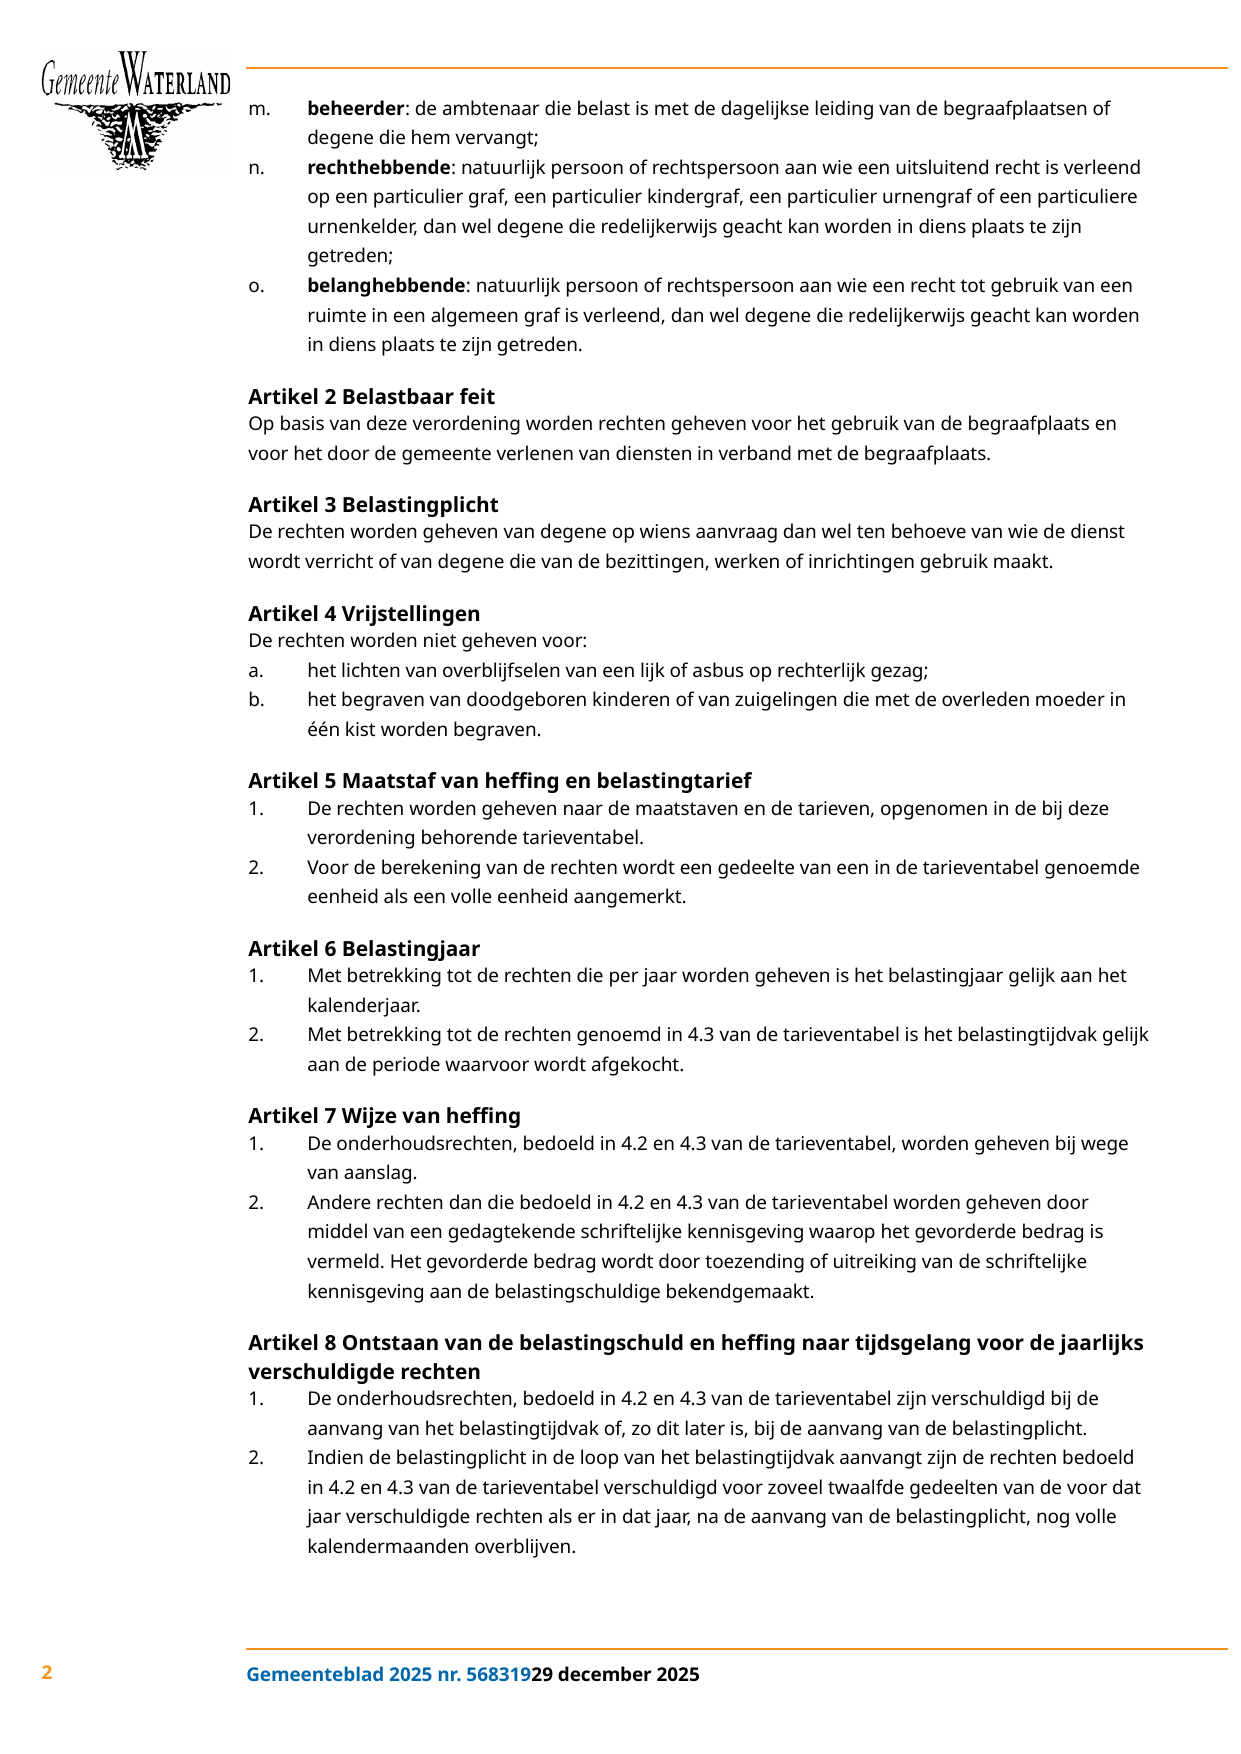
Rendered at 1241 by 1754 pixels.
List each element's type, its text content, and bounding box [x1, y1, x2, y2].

list Met betrekking tot de rechten die per jaar worden geheven is het belastingjaar gelijk aan het kalenderjaar. [248, 962, 1152, 1018]
list Voor de berekening van de rechten wordt een gedeelte van een in de tarieventabel genoemde eenheid als een volle eenheid aangemerkt. [248, 854, 1152, 909]
list het begraven van doodgeboren kinderen of van zuigelingen die met de overleden moeder in één kist worden begraven. [248, 686, 1152, 742]
list De onderhoudsrechten, bedoeld in 4.2 en 4.3 van de tarieventabel zijn verschuldigd bij de aanvang van het belastingtijdvak of, zo dit later is, bij de aanvang van de belastingplicht. [248, 1385, 1152, 1441]
list De onderhoudsrechten, bedoeld in 4.2 en 4.3 van de tarieventabel, worden geheven bij wege van aanslag. [248, 1130, 1152, 1185]
list Indien de belastingplicht in de loop van het belastingtijdvak aanvangt zijn de rechten bedoeld in 4.2 en 4.3 van de tarieventabel verschuldigd voor zoveel twaalfde gedeelten van de voor dat jaar verschuldigde rechten als er in dat jaar, na de aanvang van de belastingplicht, nog volle kalendermaanden overblijven. [248, 1444, 1152, 1559]
text Op basis van deze verordening worden rechten geheven voor het gebruik van de begraafplaats en voor het door de gemeente verlenen van diensten in verband met de begraafplaats. [248, 410, 1152, 466]
list Met betrekking tot de rechten genoemd in 4.3 van de tarieventabel is het belastingtijdvak gelijk aan de periode waarvoor wordt afgekocht. [248, 1022, 1152, 1077]
list het lichten van overblijfselen van een lijk of asbus op rechterlijk gezag; [248, 657, 1152, 682]
text Artikel 4 Vrijstellingen [248, 599, 1152, 627]
text Artikel 7 Wijze van heffing [248, 1102, 1152, 1130]
text Artikel 3 Belastingplicht [248, 490, 1152, 519]
text De rechten worden niet geheven voor: [248, 627, 1152, 653]
list belanghebbende: natuurlijk persoon of rechtspersoon aan wie een recht tot gebruik van een ruimte in een algemeen graf is verleend, dan wel degene die redelijkerwijs geacht kan worden in diens plaats te zijn getreden. [248, 272, 1152, 357]
list rechthebbende: natuurlijk persoon of rechtspersoon aan wie een uitsluitend recht is verleend op een particulier graf, een particulier kindergraf, een particulier urnengraf of een particuliere urnenkelder, dan wel degene die redelijkerwijs geacht kan worden in diens plaats te zijn getreden; [248, 154, 1152, 268]
text Artikel 2 Belastbaar feit [248, 382, 1152, 410]
text Artikel 5 Maatstaf van heffing en belastingtarief [248, 766, 1152, 795]
picture [41, 47, 231, 172]
text Artikel 6 Belastingjaar [248, 934, 1152, 962]
text Artikel 8 Ontstaan van de belastingschuld en heffing naar tijdsgelang voor de jaarlijks verschuldigde rechten [248, 1328, 1152, 1385]
text De rechten worden geheven van degene op wiens aanvraag dan wel ten behoeve van wie de dienst wordt verricht of van degene die van de bezittingen, werken of inrichtingen gebruik maakt. [248, 519, 1152, 574]
list Andere rechten dan die bedoeld in 4.2 en 4.3 van de tarieventabel worden geheven door middel van een gedagtekende schriftelijke kennisgeving waarop het gevorderde bedrag is vermeld. Het gevorderde bedrag wordt door toezending of uitreiking van de schriftelijke kennisgeving aan de belastingschuldige bekendgemaakt. [248, 1189, 1152, 1304]
list beheerder: de ambtenaar die belast is met de dagelijkse leiding van de begraafplaatsen of degene die hem vervangt; [248, 95, 1152, 150]
list De rechten worden geheven naar de maatstaven en de tarieven, opgenomen in de bij deze verordening behorende tarieventabel. [248, 795, 1152, 850]
